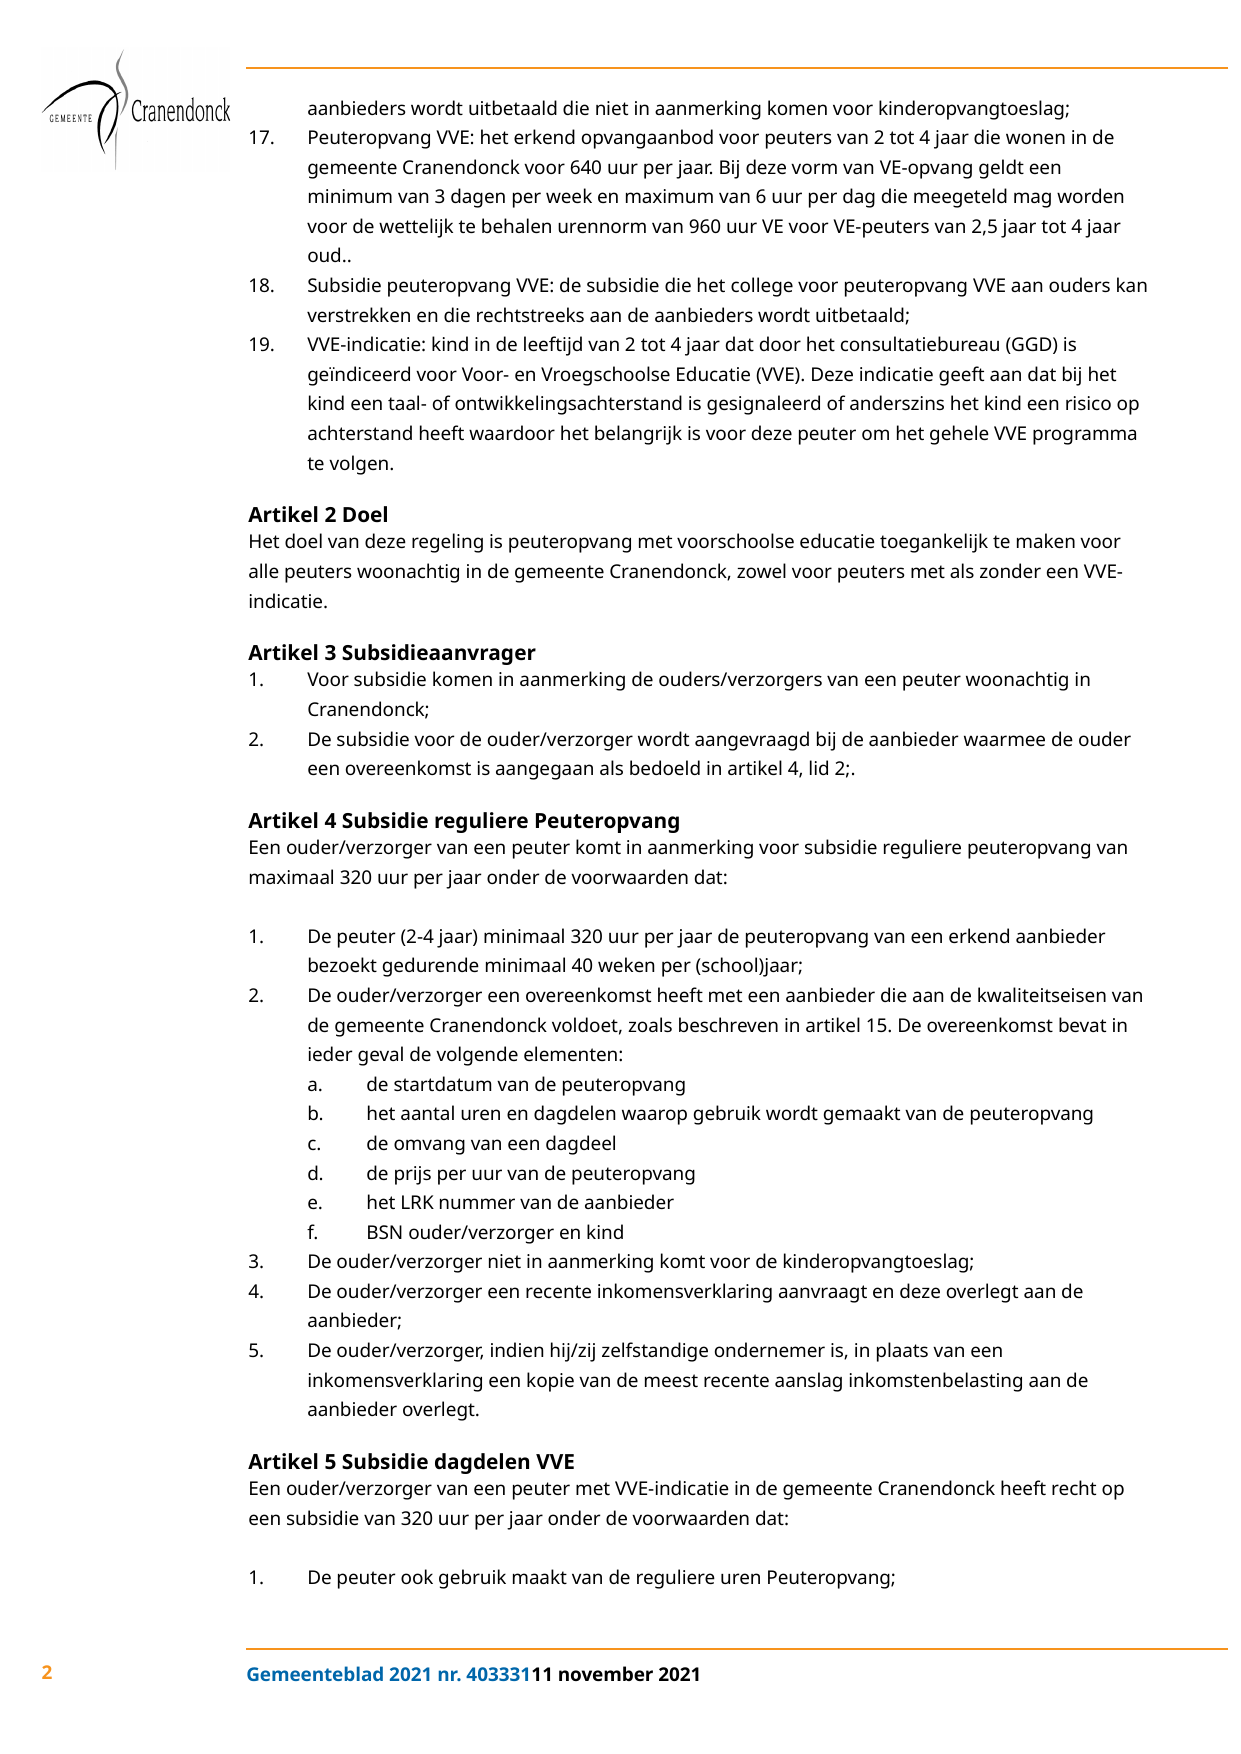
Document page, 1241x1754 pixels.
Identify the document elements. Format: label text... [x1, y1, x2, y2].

list de startdatum van de peuteropvang [307, 1071, 1152, 1097]
text Het doel van deze regeling is peuteropvang met voorschoolse educatie toegankelijk te maken voor alle peuters woonachtig in de gemeente Cranendonck, zowel voor peuters met als zonder een VVE-indicatie. [248, 529, 1152, 613]
text Artikel 3 Subsidieaanvrager [248, 638, 1152, 667]
list De ouder/verzorger, indien hij/zij zelfstandige ondernemer is, in plaats van een inkomensverklaring een kopie van de meest recente aanslag inkomstenbelasting aan de aanbieder overlegt. [248, 1337, 1152, 1422]
list De ouder/verzorger een recente inkomensverklaring aanvraagt en deze overlegt aan de aanbieder; [248, 1278, 1152, 1333]
text Een ouder/verzorger van een peuter komt in aanmerking voor subsidie reguliere peuteropvang van maximaal 320 uur per jaar onder de voorwaarden dat: [248, 834, 1152, 889]
list Subsidie peuteropvang VVE: de subsidie die het college voor peuteropvang VVE aan ouders kan verstrekken en die rechtstreeks aan de aanbieders wordt uitbetaald; [248, 272, 1152, 328]
list het aantal uren en dagdelen waarop gebruik wordt gemaakt van de peuteropvang [307, 1101, 1152, 1126]
list aanbieders wordt uitbetaald die niet in aanmerking komen voor kinderopvangtoeslag; [248, 95, 1152, 121]
list De peuter ook gebruik maakt van de reguliere uren Peuteropvang; [248, 1564, 1152, 1590]
text Artikel 5 Subsidie dagdelen VVE [248, 1447, 1152, 1475]
list De ouder/verzorger niet in aanmerking komt voor de kinderopvangtoeslag; [248, 1248, 1152, 1274]
list Peuteropvang VVE: het erkend opvangaanbod voor peuters van 2 tot 4 jaar die wonen in de gemeente Cranendonck voor 640 uur per jaar. Bij deze vorm van VE-opvang geldt een minimum van 3 dagen per week en maximum van 6 uur per dag die meegeteld mag worden voor de wettelijk te behalen urennorm van 960 uur VE voor VE-peuters van 2,5 jaar tot 4 jaar oud.. [248, 124, 1152, 268]
text Een ouder/verzorger van een peuter met VVE-indicatie in de gemeente Cranendonck heeft recht op een subsidie van 320 uur per jaar onder de voorwaarden dat: [248, 1475, 1152, 1531]
text Artikel 4 Subsidie reguliere Peuteropvang [248, 806, 1152, 834]
list Voor subsidie komen in aanmerking de ouders/verzorgers van een peuter woonachtig in Cranendonck; [248, 667, 1152, 722]
picture [41, 47, 231, 172]
list De peuter (2-4 jaar) minimaal 320 uur per jaar de peuteropvang van een erkend aanbieder bezoekt gedurende minimaal 40 weken per (school)jaar; [248, 923, 1152, 978]
list VVE-indicatie: kind in de leeftijd van 2 tot 4 jaar dat door het consultatiebureau (GGD) is geïndiceerd voor Voor- en Vroegschoolse Educatie (VVE). Deze indicatie geeft aan dat bij het kind een taal- of ontwikkelingsachterstand is gesignaleerd of anderszins het kind een risico op achterstand heeft waardoor het belangrijk is voor deze peuter om het gehele VVE programma te volgen. [248, 331, 1152, 476]
list de prijs per uur van de peuteropvang [307, 1160, 1152, 1185]
list De subsidie voor de ouder/verzorger wordt aangevraagd bij de aanbieder waarmee de ouder een overeenkomst is aangegaan als bedoeld in artikel 4, lid 2;. [248, 726, 1152, 781]
list BSN ouder/verzorger en kind [307, 1219, 1152, 1244]
list De ouder/verzorger een overeenkomst heeft met een aanbieder die aan de kwaliteitseisen van de gemeente Cranendonck voldoet, zoals beschreven in artikel 15. De overeenkomst bevat in ieder geval de volgende elementen: [248, 982, 1152, 1067]
list het LRK nummer van de aanbieder [307, 1189, 1152, 1215]
list de omvang van een dagdeel [307, 1130, 1152, 1156]
text Artikel 2 Doel [248, 500, 1152, 529]
